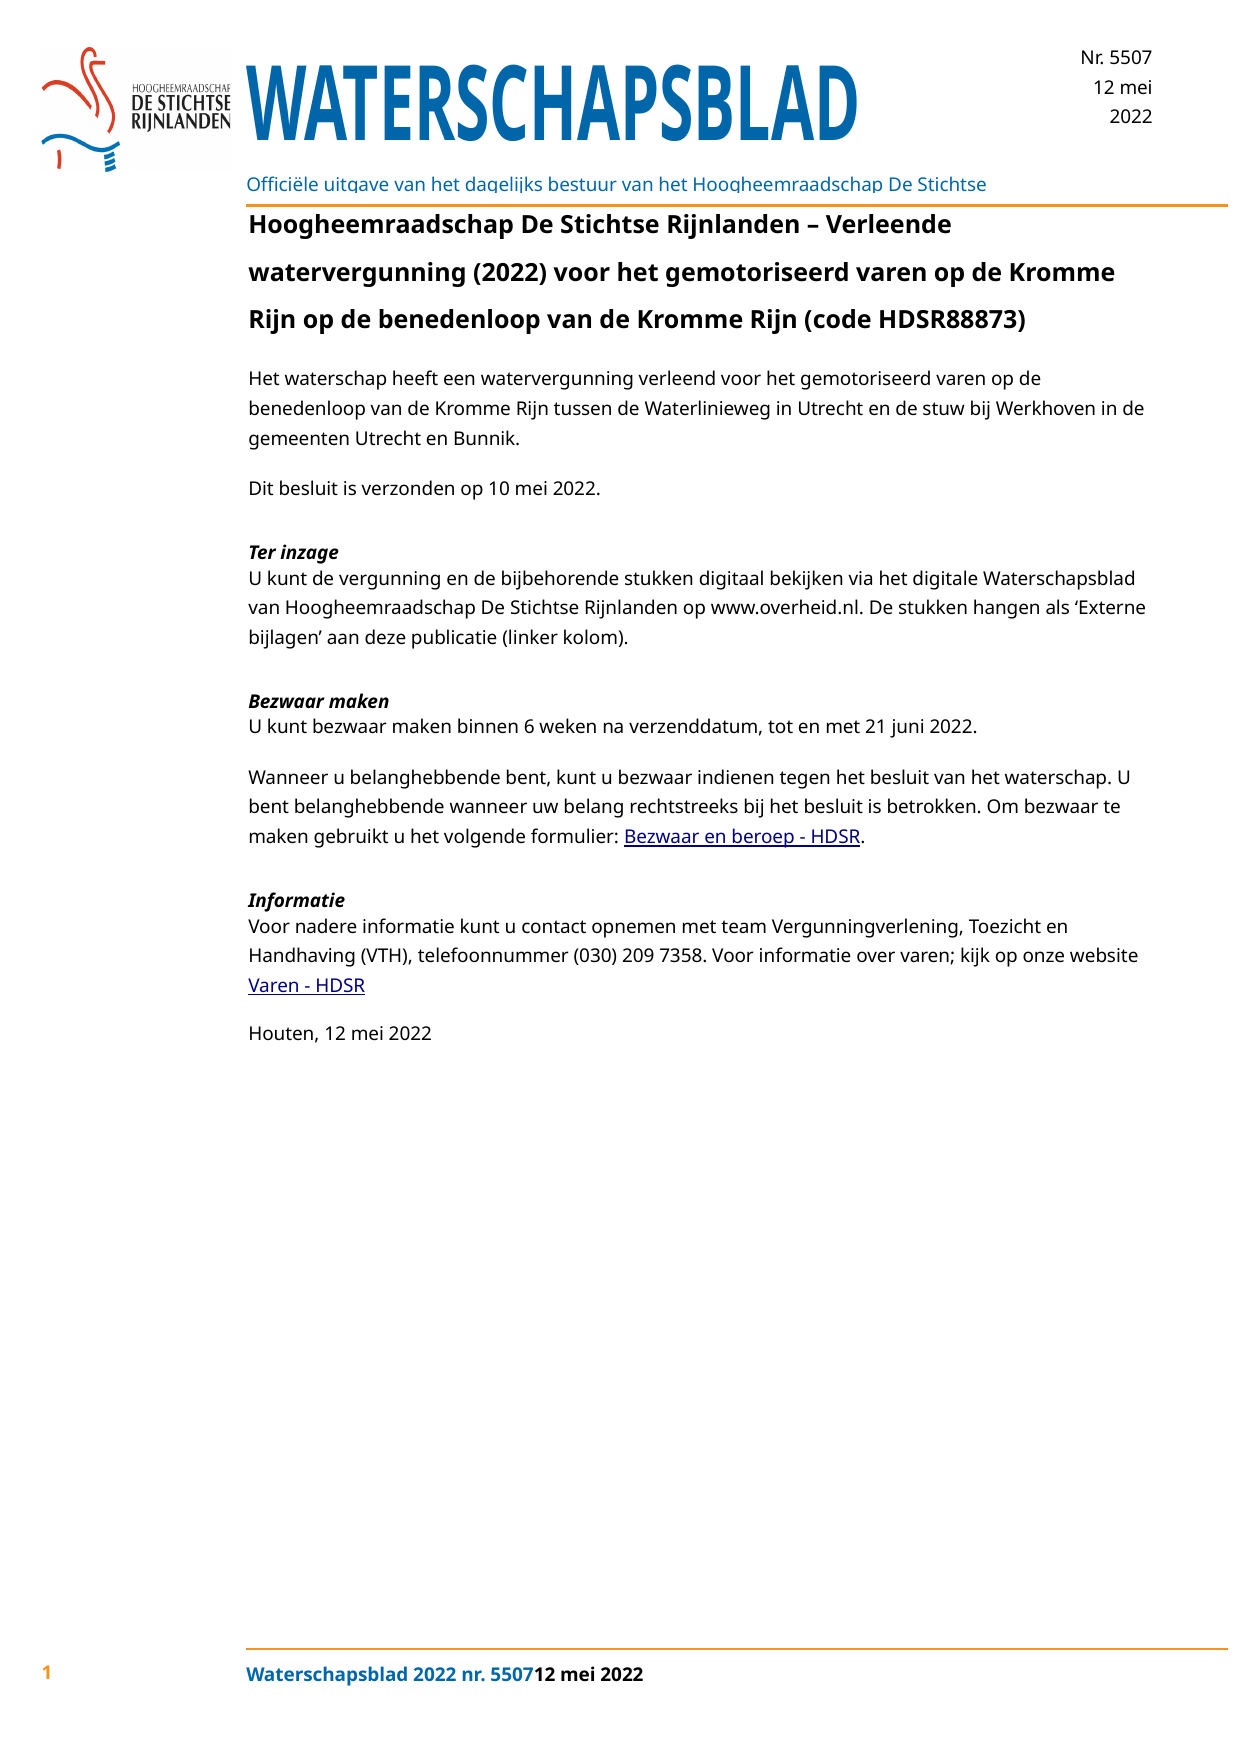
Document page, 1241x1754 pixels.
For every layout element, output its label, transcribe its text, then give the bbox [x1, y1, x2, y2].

text Wanneer u belanghebbende bent, kunt u bezwaar indienen tegen het besluit van het waterschap. U bent belanghebbende wanneer uw belang rechtstreeks bij het besluit is betrokken. Om bezwaar te maken gebruikt u het volgende formulier: Bezwaar en beroep - HDSR. [248, 764, 1152, 849]
text U kunt de vergunning en de bijbehorende stukken digitaal bekijken via het digitale Waterschapsblad van Hoogheemraadschap De Stichtse Rijnlanden op www.overheid.nl. De stukken hangen als ‘Externe bijlagen’ aan deze publicatie (linker kolom). [248, 565, 1152, 650]
text Dit besluit is verzonden op 10 mei 2022. [248, 475, 1152, 501]
picture [41, 47, 231, 172]
text Houten, 12 mei 2022 [248, 1020, 1152, 1046]
text Informatie [248, 887, 1152, 913]
text Voor nadere informatie kunt u contact opnemen met team Vergunningverlening, Toezicht en Handhaving (VTH), telefoonnummer (030) 209 7358. Voor informatie over varen; kijk op onze website Varen - HDSR [248, 913, 1152, 998]
text Bezwaar maken [248, 688, 1152, 714]
text U kunt bezwaar maken binnen 6 weken na verzenddatum, tot en met 21 juni 2022. [248, 714, 1152, 739]
text Ter inzage [248, 539, 1152, 565]
text Hoogheemraadschap De Stichtse Rijnlanden – Verleende watervergunning (2022) voor het gemotoriseerd varen op de Kromme Rijn op de benedenloop van de Kromme Rijn (code HDSR88873) [248, 207, 1152, 336]
text Het waterschap heeft een watervergunning verleend voor het gemotoriseerd varen op de benedenloop van de Kromme Rijn tussen de Waterlinieweg in Utrecht en de stuw bij Werkhoven in de gemeenten Utrecht en Bunnik. [248, 366, 1152, 450]
